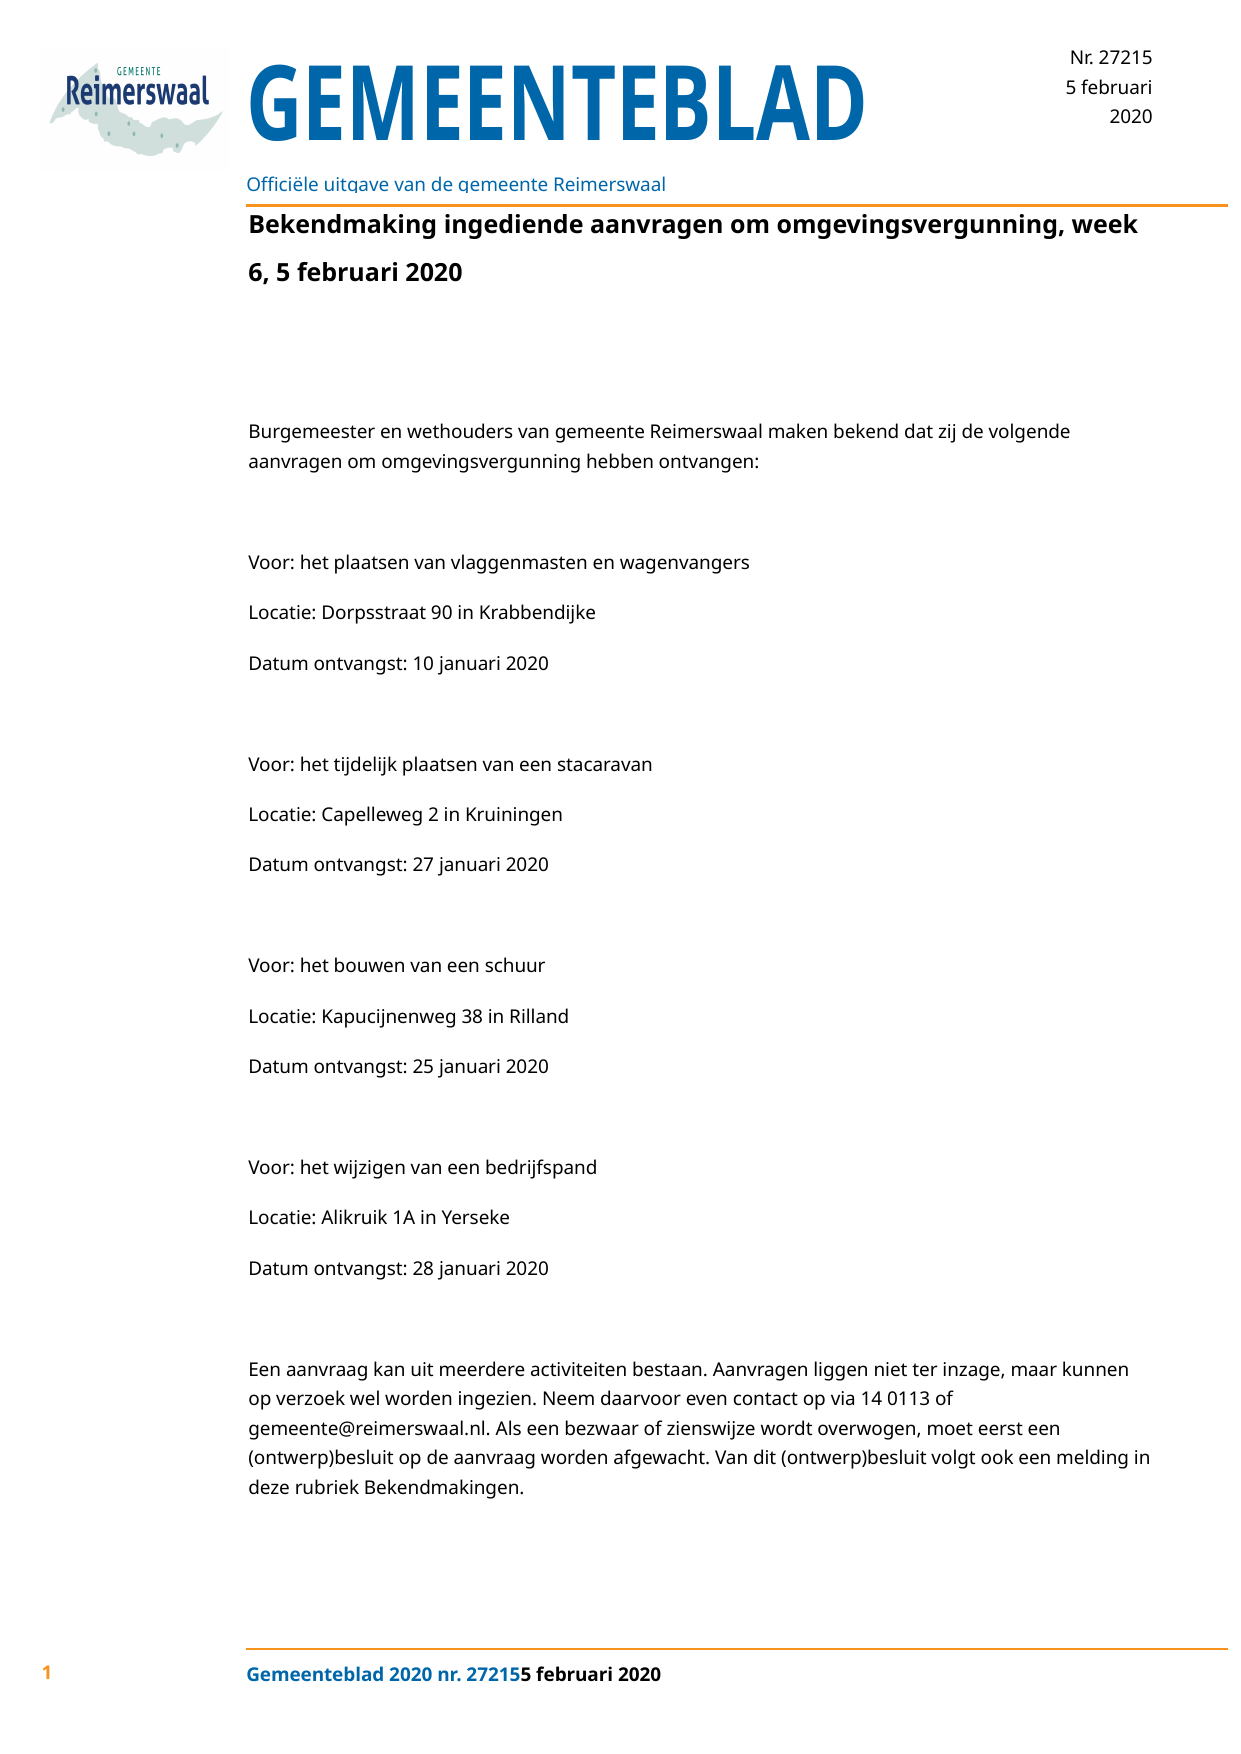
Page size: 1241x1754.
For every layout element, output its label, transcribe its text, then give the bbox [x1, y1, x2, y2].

text Datum ontvangst: 27 januari 2020 [248, 852, 1152, 877]
text Voor: het tijdelijk plaatsen van een stacaravan [248, 751, 1152, 777]
text Locatie: Alikruik 1A in Yerseke [248, 1204, 1152, 1230]
text Datum ontvangst: 28 januari 2020 [248, 1255, 1152, 1281]
picture [41, 47, 231, 172]
text Een aanvraag kan uit meerdere activiteiten bestaan. Aanvragen liggen niet ter inzage, maar kunnen op verzoek wel worden ingezien. Neem daarvoor even contact op via 14 0113 of gemeente@reimerswaal.nl. Als een bezwaar of zienswijze wordt overwogen, moet eerst een (ontwerp)besluit op de aanvraag worden afgewacht. Van dit (ontwerp)besluit volgt ook een melding in deze rubriek Bekendmakingen. [248, 1356, 1152, 1500]
text Datum ontvangst: 10 januari 2020 [248, 650, 1152, 676]
text Locatie: Dorpsstraat 90 in Krabbendijke [248, 599, 1152, 625]
text Voor: het wijzigen van een bedrijfspand [248, 1154, 1152, 1180]
text Voor: het bouwen van een schuur [248, 952, 1152, 978]
text Burgemeester en wethouders van gemeente Reimerswaal maken bekend dat zij de volgende aanvragen om omgevingsvergunning hebben ontvangen: [248, 419, 1152, 474]
text Locatie: Capelleweg 2 in Kruiningen [248, 801, 1152, 827]
text Datum ontvangst: 25 januari 2020 [248, 1053, 1152, 1079]
text Locatie: Kapucijnenweg 38 in Rilland [248, 1003, 1152, 1029]
text Voor: het plaatsen van vlaggenmasten en wagenvangers [248, 549, 1152, 575]
text Bekendmaking ingediende aanvragen om omgevingsvergunning, week 6, 5 februari 2020 [248, 207, 1152, 288]
